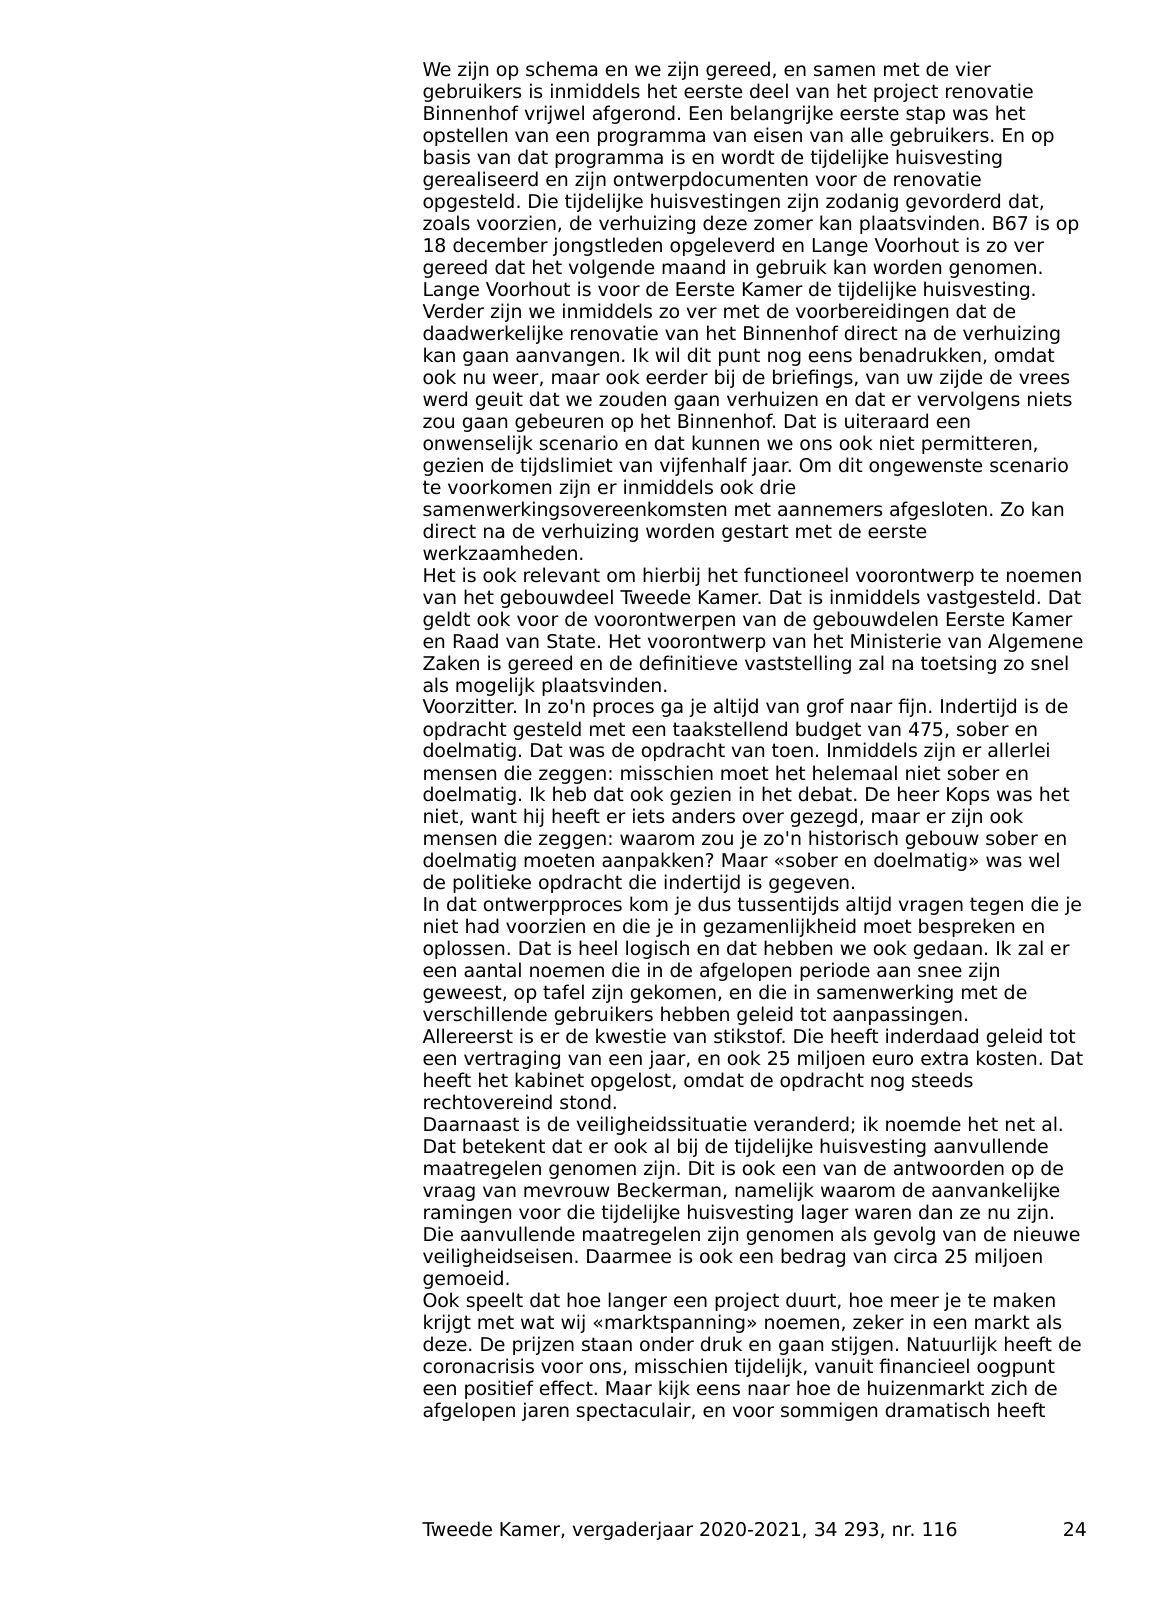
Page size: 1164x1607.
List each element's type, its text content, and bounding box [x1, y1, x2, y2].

text Ook speelt dat hoe langer een project duurt, hoe meer je te maken krijgt met wat wij «marktspanning» noemen, zeker in een markt als deze. De prijzen staan onder druk en gaan stijgen. Natuurlijk heeft de coronacrisis voor ons, misschien tijdelijk, vanuit financieel oogpunt een positief effect. Maar kijk eens naar hoe de huizenmarkt zich de afgelopen jaren spectaculair, en voor sommigen dramatisch heeft [422, 1290, 1087, 1422]
text We zijn op schema en we zijn gereed, en samen met de vier gebruikers is inmiddels het eerste deel van het project renovatie Binnenhof vrijwel afgerond. Een belangrijke eerste stap was het opstellen van een programma van eisen van alle gebruikers. En op basis van dat programma is en wordt de tijdelijke huisvesting gerealiseerd en zijn ontwerpdocumenten voor de renovatie opgesteld. Die tijdelijke huisvestingen zijn zodanig gevorderd dat, zoals voorzien, de verhuizing deze zomer kan plaatsvinden. B67 is op 18 december jongstleden opgeleverd en Lange Voorhout is zo ver gereed dat het volgende maand in gebruik kan worden genomen. Lange Voorhout is voor de Eerste Kamer de tijdelijke huisvesting. [422, 59, 1087, 301]
text In dat ontwerpproces kom je dus tussentijds altijd vragen tegen die je niet had voorzien en die je in gezamenlijkheid moet bespreken en oplossen. Dat is heel logisch en dat hebben we ook gedaan. Ik zal er een aantal noemen die in de afgelopen periode aan snee zijn geweest, op tafel zijn gekomen, en die in samenwerking met de verschillende gebruikers hebben geleid tot aanpassingen. [422, 894, 1087, 1026]
text Verder zijn we inmiddels zo ver met de voorbereidingen dat de daadwerkelijke renovatie van het Binnenhof direct na de verhuizing kan gaan aanvangen. Ik wil dit punt nog eens benadrukken, omdat ook nu weer, maar ook eerder bij de briefings, van uw zijde de vrees werd geuit dat we zouden gaan verhuizen en dat er vervolgens niets zou gaan gebeuren op het Binnenhof. Dat is uiteraard een onwenselijk scenario en dat kunnen we ons ook niet permitteren, gezien de tijdslimiet van vijfenhalf jaar. Om dit ongewenste scenario te voorkomen zijn er inmiddels ook drie samenwerkingsovereenkomsten met aannemers afgesloten. Zo kan direct na de verhuizing worden gestart met de eerste werkzaamheden. [422, 301, 1087, 564]
text Het is ook relevant om hierbij het functioneel voorontwerp te noemen van het gebouwdeel Tweede Kamer. Dat is inmiddels vastgesteld. Dat geldt ook voor de voorontwerpen van de gebouwdelen Eerste Kamer en Raad van State. Het voorontwerp van het Ministerie van Algemene Zaken is gereed en de definitieve vaststelling zal na toetsing zo snel als mogelijk plaatsvinden. [422, 564, 1087, 696]
text Allereerst is er de kwestie van stikstof. Die heeft inderdaad geleid tot een vertraging van een jaar, en ook 25 miljoen euro extra kosten. Dat heeft het kabinet opgelost, omdat de opdracht nog steeds rechtovereind stond. [422, 1026, 1087, 1114]
text Voorzitter. In zo'n proces ga je altijd van grof naar fijn. Indertijd is de opdracht gesteld met een taakstellend budget van 475, sober en doelmatig. Dat was de opdracht van toen. Inmiddels zijn er allerlei mensen die zeggen: misschien moet het helemaal niet sober en doelmatig. Ik heb dat ook gezien in het debat. De heer Kops was het niet, want hij heeft er iets anders over gezegd, maar er zijn ook mensen die zeggen: waarom zou je zo'n historisch gebouw sober en doelmatig moeten aanpakken? Maar «sober en doelmatig» was wel de politieke opdracht die indertijd is gegeven. [422, 696, 1087, 894]
text Daarnaast is de veiligheidssituatie veranderd; ik noemde het net al. Dat betekent dat er ook al bij de tijdelijke huisvesting aanvullende maatregelen genomen zijn. Dit is ook een van de antwoorden op de vraag van mevrouw Beckerman, namelijk waarom de aanvankelijke ramingen voor die tijdelijke huisvesting lager waren dan ze nu zijn. Die aanvullende maatregelen zijn genomen als gevolg van de nieuwe veiligheidseisen. Daarmee is ook een bedrag van circa 25 miljoen gemoeid. [422, 1114, 1087, 1290]
